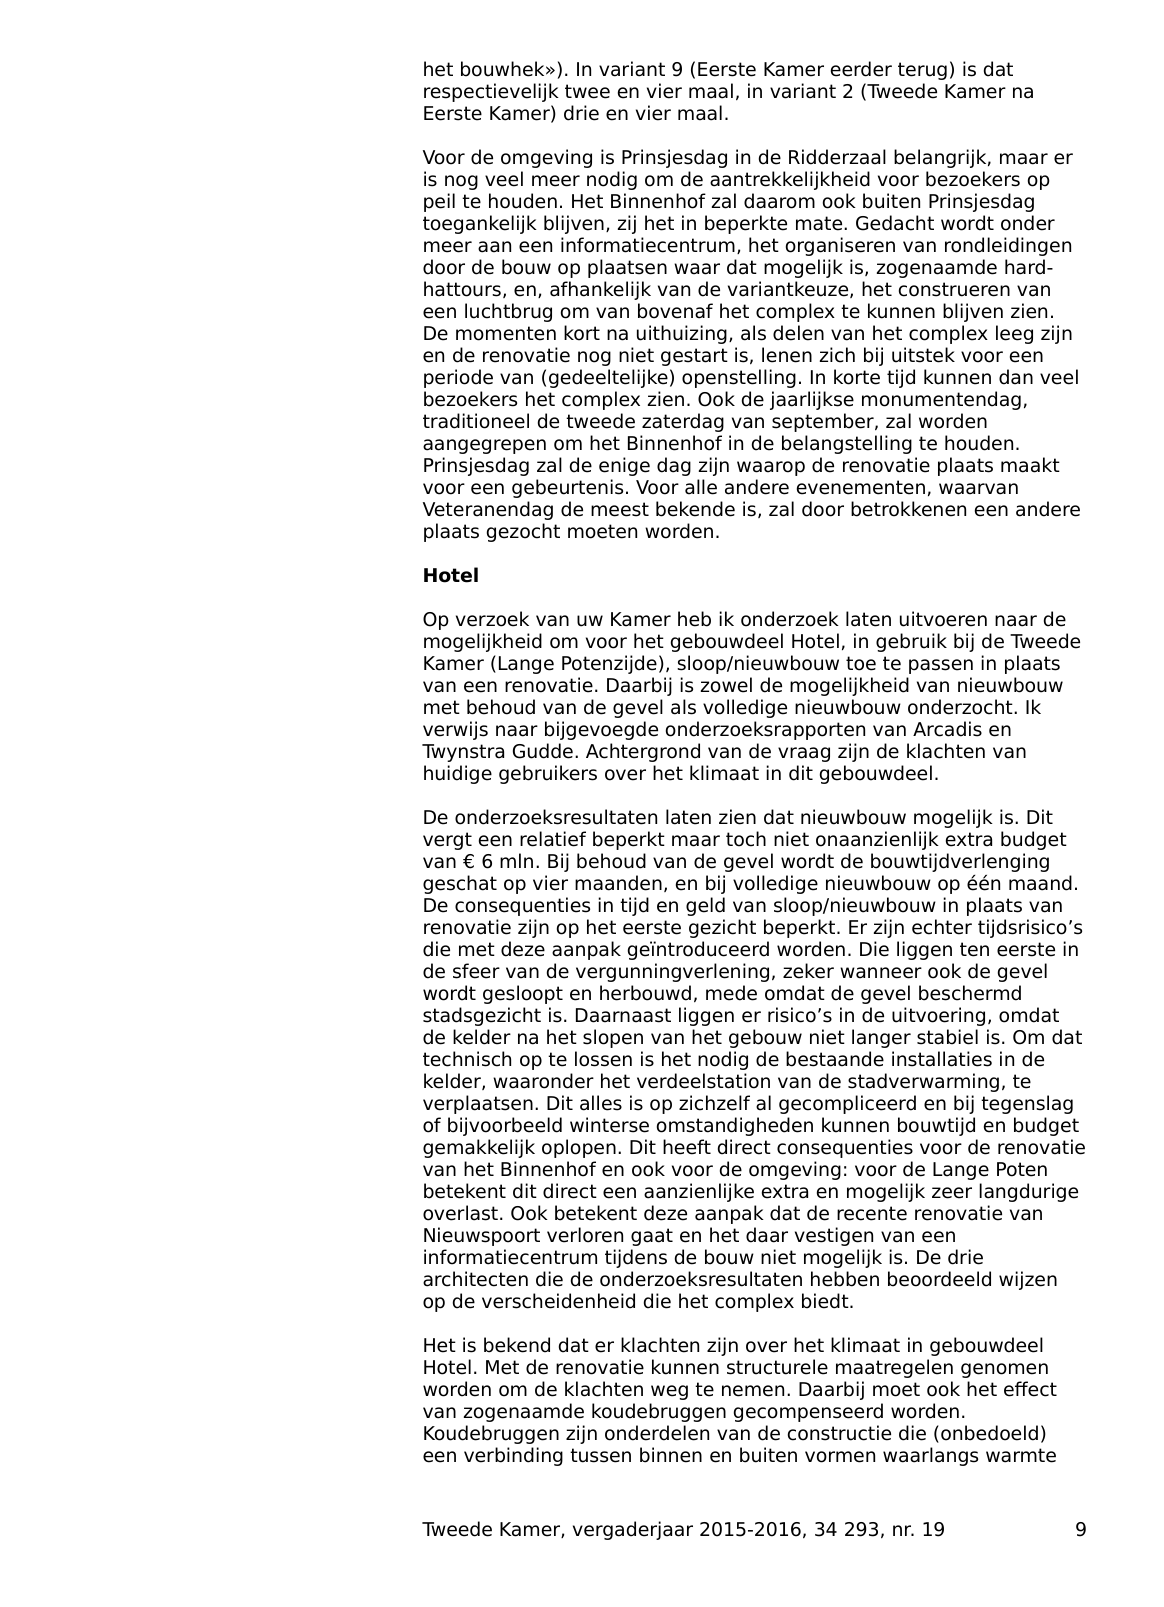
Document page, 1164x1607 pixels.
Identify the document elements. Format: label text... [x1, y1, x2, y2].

text Op verzoek van uw Kamer heb ik onderzoek laten uitvoeren naar de mogelijkheid om voor het gebouwdeel Hotel, in gebruik bij de Tweede Kamer (Lange Potenzijde), sloop/nieuwbouw toe te passen in plaats van een renovatie. Daarbij is zowel de mogelijkheid van nieuwbouw met behoud van de gevel als volledige nieuwbouw onderzocht. Ik verwijs naar bijgevoegde onderzoeksrapporten van Arcadis en Twynstra Gudde. Achtergrond van de vraag zijn de klachten van huidige gebruikers over het klimaat in dit gebouwdeel. [422, 609, 1087, 785]
text Het is bekend dat er klachten zijn over het klimaat in gebouwdeel Hotel. Met de renovatie kunnen structurele maatregelen genomen worden om de klachten weg te nemen. Daarbij moet ook het effect van zogenaamde koudebruggen gecompenseerd worden. Koudebruggen zijn onderdelen van de constructie die (onbedoeld) een verbinding tussen binnen en buiten vormen waarlangs warmte [422, 1335, 1087, 1467]
subtitle Hotel [422, 565, 1087, 587]
text Voor de omgeving is Prinsjesdag in de Ridderzaal belangrijk, maar er is nog veel meer nodig om de aantrekkelijkheid voor bezoekers op peil te houden. Het Binnenhof zal daarom ook buiten Prinsjesdag toegankelijk blijven, zij het in beperkte mate. Gedacht wordt onder meer aan een informatiecentrum, het organiseren van rondleidingen door de bouw op plaatsen waar dat mogelijk is, zogenaamde hard-hattours, en, afhankelijk van de variantkeuze, het construeren van een luchtbrug om van bovenaf het complex te kunnen blijven zien. De momenten kort na uithuizing, als delen van het complex leeg zijn en de renovatie nog niet gestart is, lenen zich bij uitstek voor een periode van (gedeeltelijke) openstelling. In korte tijd kunnen dan veel bezoekers het complex zien. Ook de jaarlijkse monumentendag, traditioneel de tweede zaterdag van september, zal worden aangegrepen om het Binnenhof in de belangstelling te houden. Prinsjesdag zal de enige dag zijn waarop de renovatie plaats maakt voor een gebeurtenis. Voor alle andere evenementen, waarvan Veteranendag de meest bekende is, zal door betrokkenen een andere plaats gezocht moeten worden. [422, 147, 1087, 543]
text De onderzoeksresultaten laten zien dat nieuwbouw mogelijk is. Dit vergt een relatief beperkt maar toch niet onaanzienlijk extra budget van € 6 mln. Bij behoud van de gevel wordt de bouwtijdverlenging geschat op vier maanden, en bij volledige nieuwbouw op één maand. De consequenties in tijd en geld van sloop/nieuwbouw in plaats van renovatie zijn op het eerste gezicht beperkt. Er zijn echter tijdsrisico’s die met deze aanpak geïntroduceerd worden. Die liggen ten eerste in de sfeer van de vergunningverlening, zeker wanneer ook de gevel wordt gesloopt en herbouwd, mede omdat de gevel beschermd stadsgezicht is. Daarnaast liggen er risico’s in de uitvoering, omdat de kelder na het slopen van het gebouw niet langer stabiel is. Om dat technisch op te lossen is het nodig de bestaande installaties in de kelder, waaronder het verdeelstation van de stadverwarming, te verplaatsen. Dit alles is op zichzelf al gecompliceerd en bij tegenslag of bijvoorbeeld winterse omstandigheden kunnen bouwtijd en budget gemakkelijk oplopen. Dit heeft direct consequenties voor de renovatie van het Binnenhof en ook voor de omgeving: voor de Lange Poten betekent dit direct een aanzienlijke extra en mogelijk zeer langdurige overlast. Ook betekent deze aanpak dat de recente renovatie van Nieuwspoort verloren gaat en het daar vestigen van een informatiecentrum tijdens de bouw niet mogelijk is. De drie architecten die de onderzoeksresultaten hebben beoordeeld wijzen op de verscheidenheid die het complex biedt. [422, 807, 1087, 1313]
text het bouwhek»). In variant 9 (Eerste Kamer eerder terug) is dat respectievelijk twee en vier maal, in variant 2 (Tweede Kamer na Eerste Kamer) drie en vier maal. [422, 59, 1087, 125]
